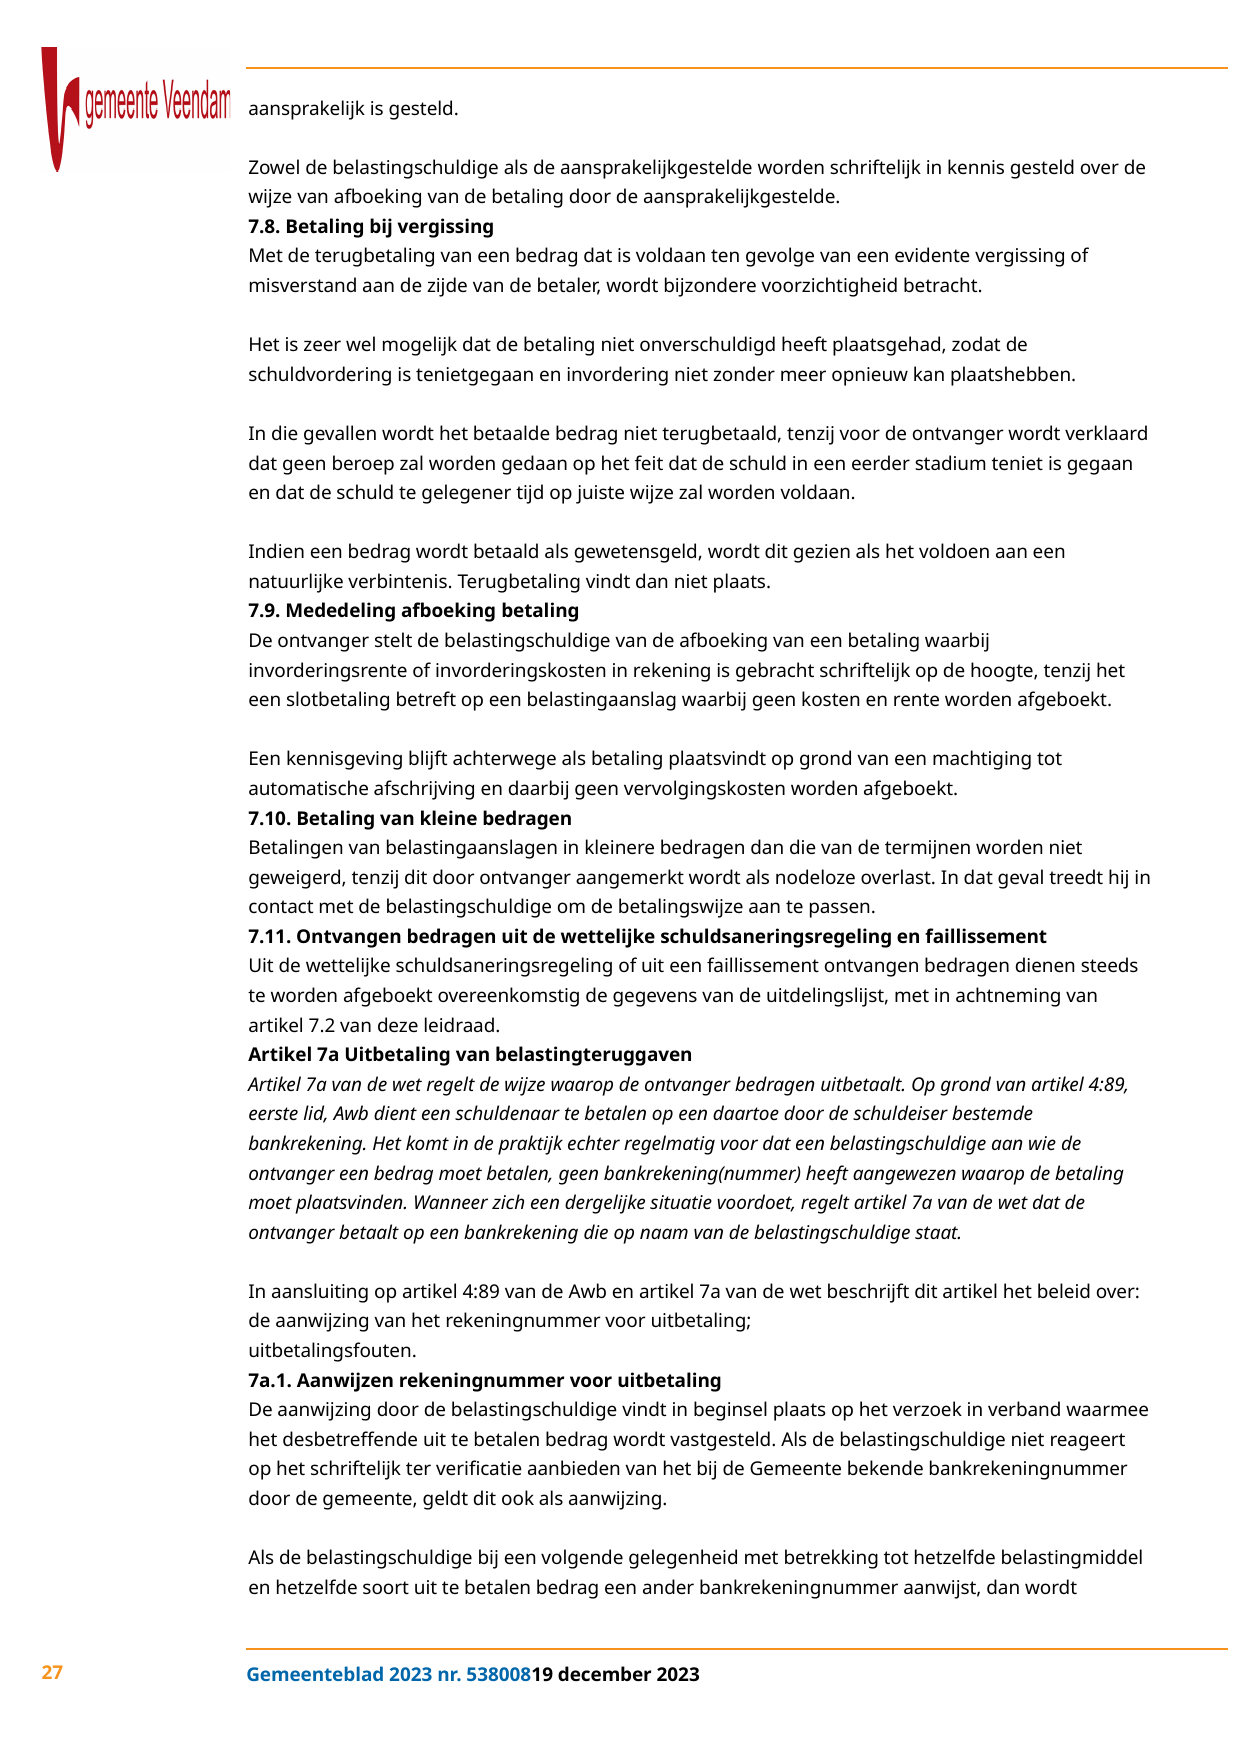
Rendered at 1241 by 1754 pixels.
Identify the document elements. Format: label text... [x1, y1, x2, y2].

text Als de belastingschuldige bij een volgende gelegenheid met betrekking tot hetzelfde belastingmiddel en hetzelfde soort uit te betalen bedrag een ander bankrekeningnummer aanwijst, dan wordt [248, 1544, 1152, 1600]
text uitbetalingsfouten. [248, 1337, 1152, 1363]
text Met de terugbetaling van een bedrag dat is voldaan ten gevolge van een evidente vergissing of misverstand aan de zijde van de betaler, wordt bijzondere voorzichtigheid betracht. [248, 243, 1152, 298]
text Artikel 7a Uitbetaling van belastingteruggaven [248, 1041, 1152, 1067]
text Zowel de belastingschuldige als de aansprakelijkgestelde worden schriftelijk in kennis gesteld over de wijze van afboeking van de betaling door de aansprakelijkgestelde. [248, 154, 1152, 209]
text de aanwijzing van het rekeningnummer voor uitbetaling; [248, 1308, 1152, 1333]
text Een kennisgeving blijft achterwege als betaling plaatsvindt op grond van een machtiging tot automatische afschrijving en daarbij geen vervolgingskosten worden afgeboekt. [248, 746, 1152, 801]
text Het is zeer wel mogelijk dat de betaling niet onverschuldigd heeft plaatsgehad, zodat de schuldvordering is tenietgegaan en invordering niet zonder meer opnieuw kan plaatshebben. [248, 331, 1152, 387]
text 7a.1. Aanwijzen rekeningnummer voor uitbetaling [248, 1367, 1152, 1393]
text aansprakelijk is gesteld. [248, 95, 1152, 121]
text De ontvanger stelt de belastingschuldige van de afboeking van een betaling waarbij invorderingsrente of invorderingskosten in rekening is gebracht schriftelijk op de hoogte, tenzij het een slotbetaling betreft op een belastingaanslag waarbij geen kosten en rente worden afgeboekt. [248, 627, 1152, 712]
picture [41, 47, 231, 172]
text Indien een bedrag wordt betaald als gewetensgeld, wordt dit gezien als het voldoen aan een natuurlijke verbintenis. Terugbetaling vindt dan niet plaats. [248, 538, 1152, 594]
text Artikel 7a van de wet regelt de wijze waarop de ontvanger bedragen uitbetaalt. Op grond van artikel 4:89, eerste lid, Awb dient een schuldenaar te betalen op een daartoe door de schuldeiser bestemde bankrekening. Het komt in de praktijk echter regelmatig voor dat een belastingschuldige aan wie de ontvanger een bedrag moet betalen, geen bankrekening(nummer) heeft aangewezen waarop de betaling moet plaatsvinden. Wanneer zich een dergelijke situatie voordoet, regelt artikel 7a van de wet dat de ontvanger betaalt op een bankrekening die op naam van de belastingschuldige staat. [248, 1071, 1152, 1245]
text Betalingen van belastingaanslagen in kleinere bedragen dan die van de termijnen worden niet geweigerd, tenzij dit door ontvanger aangemerkt wordt als nodeloze overlast. In dat geval treedt hij in contact met de belastingschuldige om de betalingswijze aan te passen. [248, 834, 1152, 919]
text 7.11. Ontvangen bedragen uit de wettelijke schuldsaneringsregeling en faillissement [248, 923, 1152, 949]
text De aanwijzing door de belastingschuldige vindt in beginsel plaats op het verzoek in verband waarmee het desbetreffende uit te betalen bedrag wordt vastgesteld. Als de belastingschuldige niet reageert op het schriftelijk ter verificatie aanbieden van het bij de Gemeente bekende bankrekeningnummer door de gemeente, geldt dit ook als aanwijzing. [248, 1396, 1152, 1511]
text 7.10. Betaling van kleine bedragen [248, 805, 1152, 831]
text 7.8. Betaling bij vergissing [248, 213, 1152, 239]
text In die gevallen wordt het betaalde bedrag niet terugbetaald, tenzij voor de ontvanger wordt verklaard dat geen beroep zal worden gedaan op het feit dat de schuld in een eerder stadium teniet is gegaan en dat de schuld te gelegener tijd op juiste wijze zal worden voldaan. [248, 420, 1152, 505]
text In aansluiting op artikel 4:89 van de Awb en artikel 7a van de wet beschrijft dit artikel het beleid over: [248, 1278, 1152, 1304]
text 7.9. Mededeling afboeking betaling [248, 598, 1152, 623]
text Uit de wettelijke schuldsaneringsregeling of uit een faillissement ontvangen bedragen dienen steeds te worden afgeboekt overeenkomstig de gegevens van de uitdelingslijst, met in achtneming van artikel 7.2 van deze leidraad. [248, 953, 1152, 1038]
